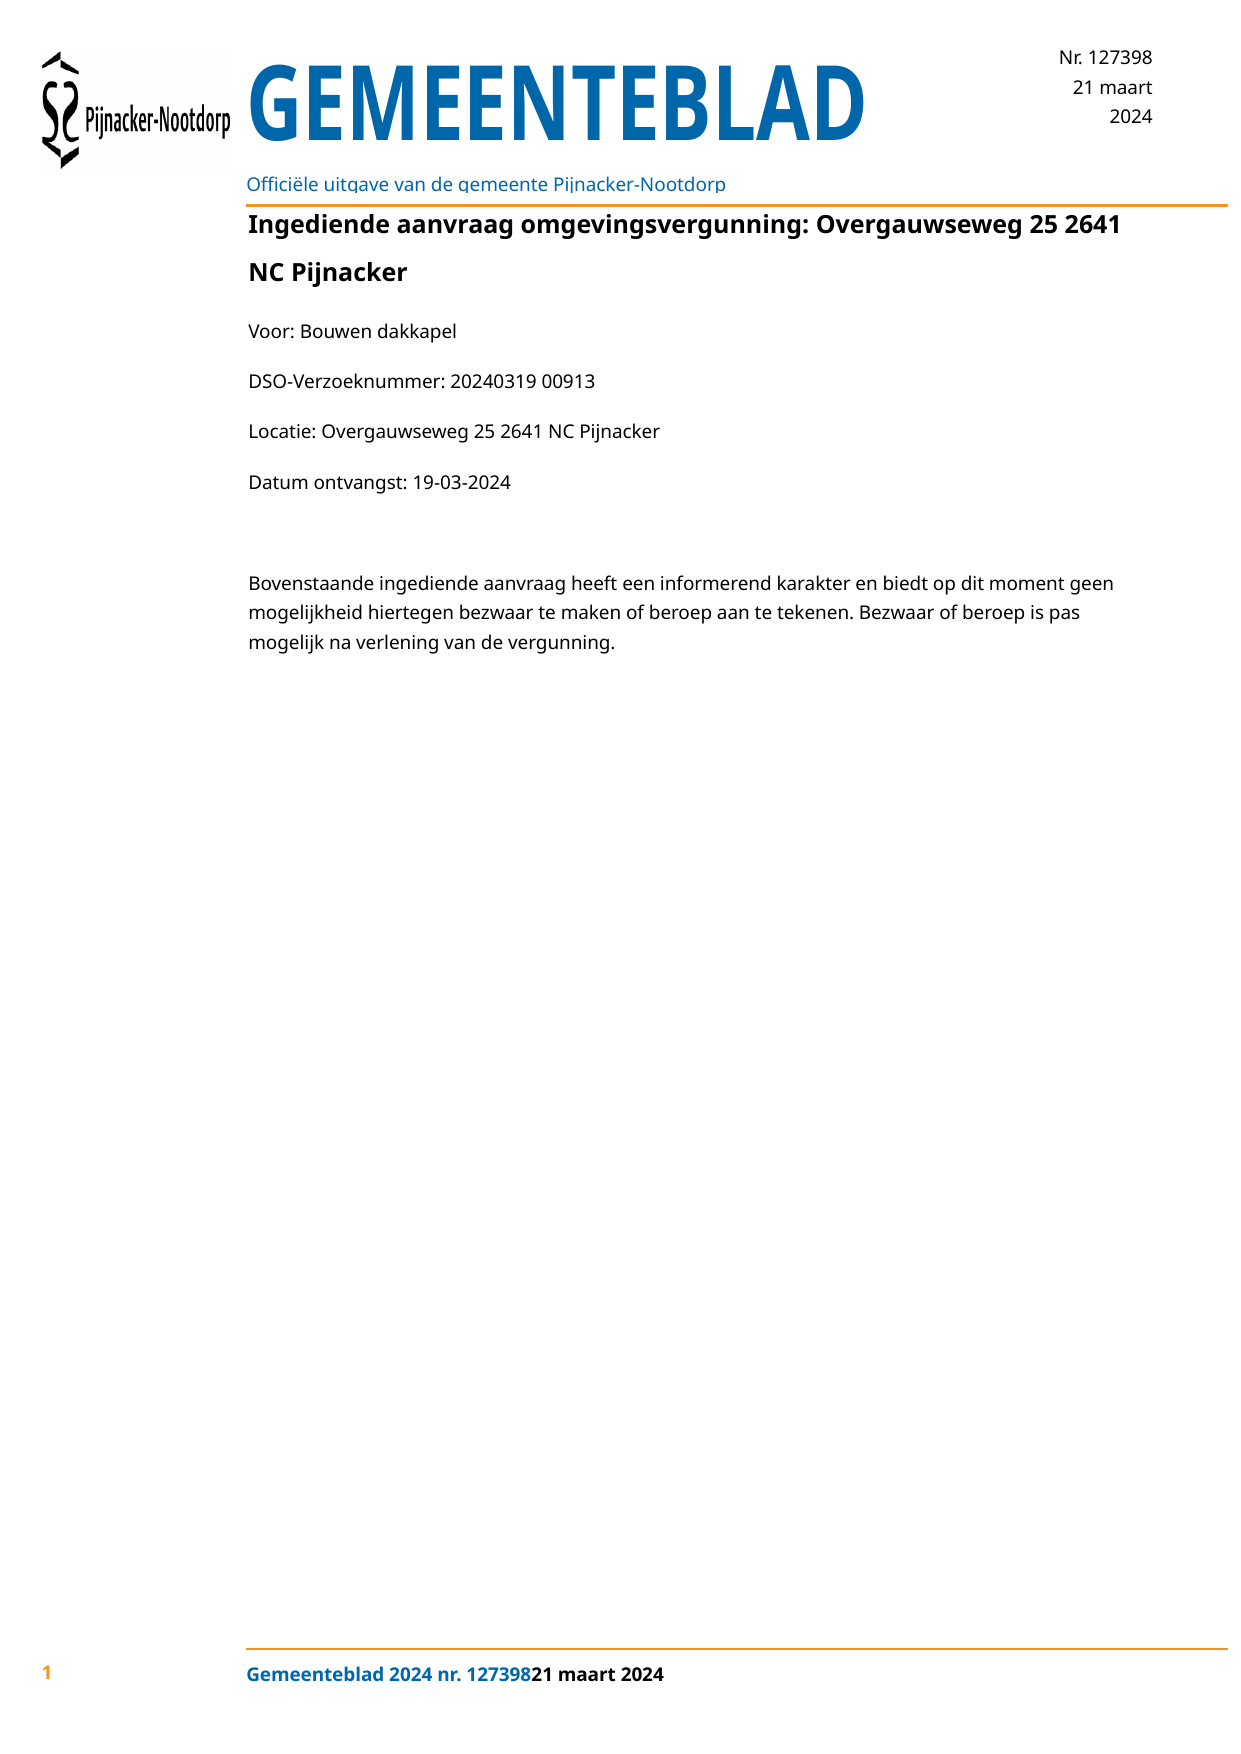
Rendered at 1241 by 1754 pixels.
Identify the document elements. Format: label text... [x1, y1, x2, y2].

text DSO-Verzoeknummer: 20240319 00913 [248, 368, 1152, 394]
text Voor: Bouwen dakkapel [248, 318, 1152, 344]
text Datum ontvangst: 19-03-2024 [248, 469, 1152, 495]
text Ingediende aanvraag omgevingsvergunning: Overgauwseweg 25 2641 NC Pijnacker [248, 207, 1152, 288]
text Locatie: Overgauwseweg 25 2641 NC Pijnacker [248, 419, 1152, 444]
text Bovenstaande ingediende aanvraag heeft een informerend karakter en biedt op dit moment geen mogelijkheid hiertegen bezwaar te maken of beroep aan te tekenen. Bezwaar of beroep is pas mogelijk na verlening van de vergunning. [248, 570, 1152, 655]
picture [41, 47, 231, 172]
